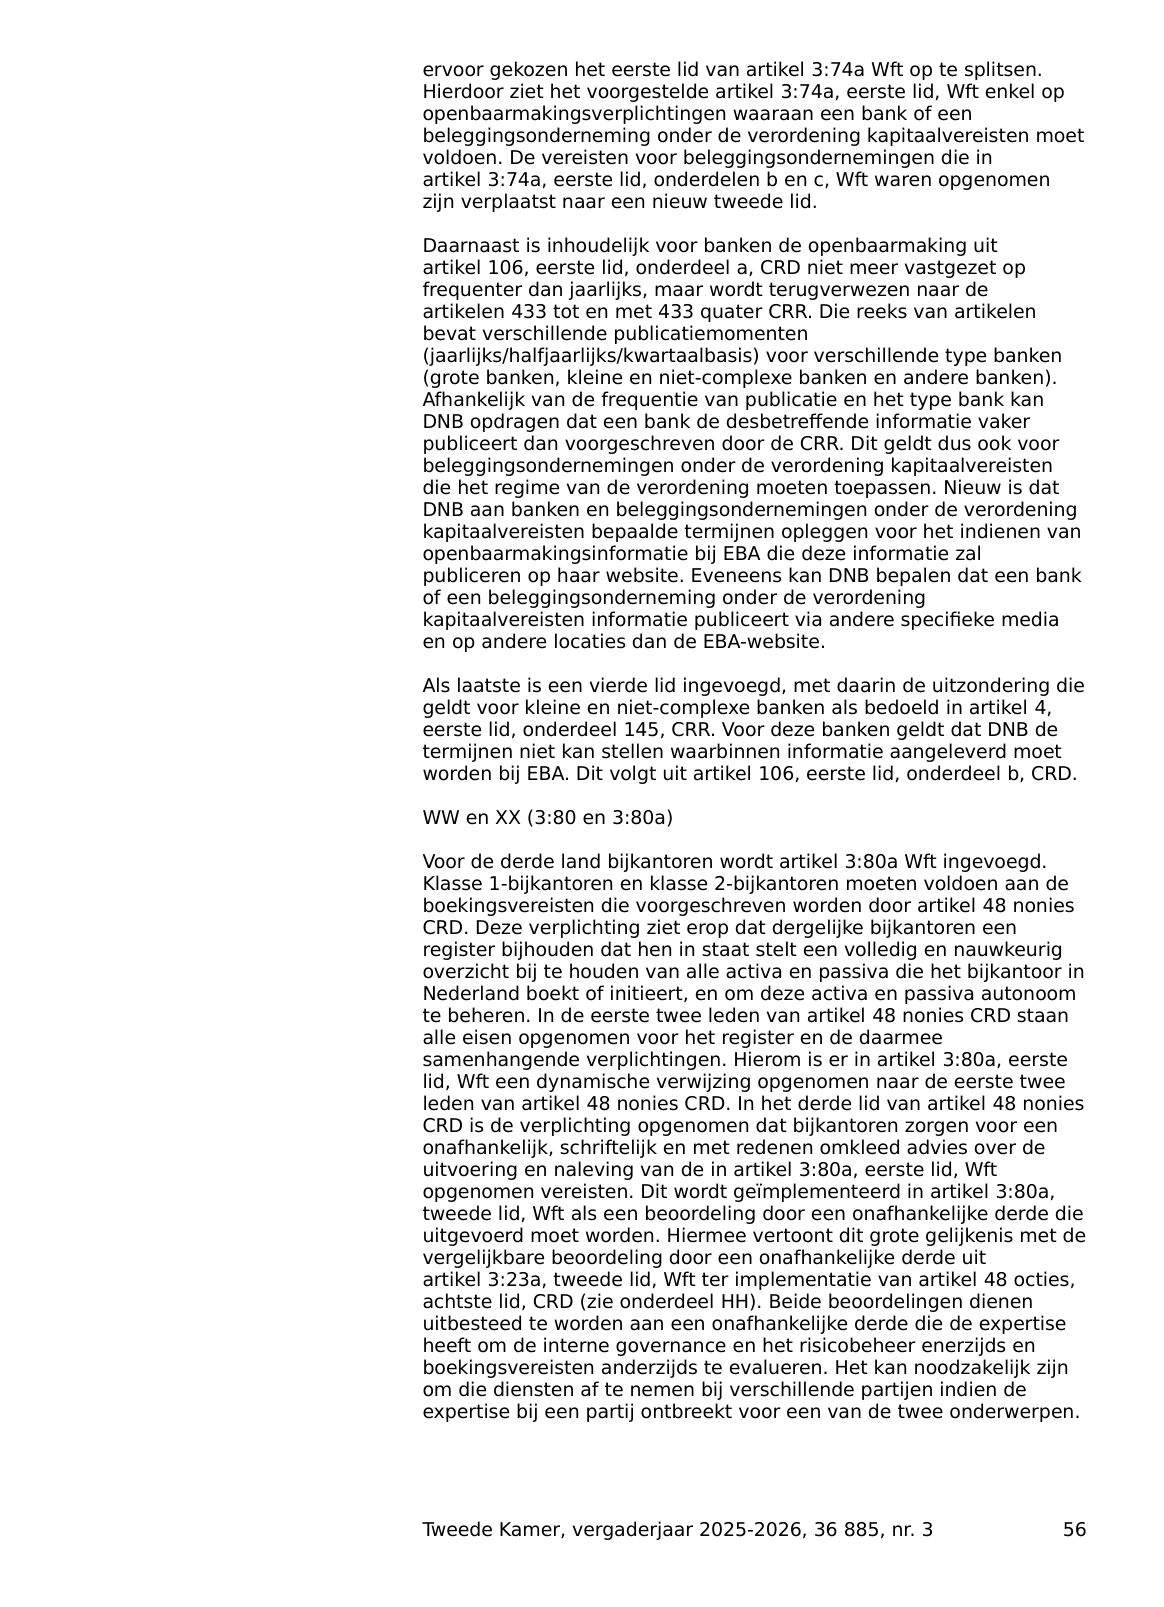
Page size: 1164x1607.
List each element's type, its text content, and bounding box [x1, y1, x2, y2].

text Voor de derde land bijkantoren wordt artikel 3:80a Wft ingevoegd. Klasse 1-bijkantoren en klasse 2-bijkantoren moeten voldoen aan de boekingsvereisten die voorgeschreven worden door artikel 48 nonies CRD. Deze verplichting ziet erop dat dergelijke bijkantoren een register bijhouden dat hen in staat stelt een volledig en nauwkeurig overzicht bij te houden van alle activa en passiva die het bijkantoor in Nederland boekt of initieert, en om deze activa en passiva autonoom te beheren. In de eerste twee leden van artikel 48 nonies CRD staan alle eisen opgenomen voor het register en de daarmee samenhangende verplichtingen. Hierom is er in artikel 3:80a, eerste lid, Wft een dynamische verwijzing opgenomen naar de eerste twee leden van artikel 48 nonies CRD. In het derde lid van artikel 48 nonies CRD is de verplichting opgenomen dat bijkantoren zorgen voor een onafhankelijk, schriftelijk en met redenen omkleed advies over de uitvoering en naleving van de in artikel 3:80a, eerste lid, Wft opgenomen vereisten. Dit wordt geïmplementeerd in artikel 3:80a, tweede lid, Wft als een beoordeling door een onafhankelijke derde die uitgevoerd moet worden. Hiermee vertoont dit grote gelijkenis met de vergelijkbare beoordeling door een onafhankelijke derde uit artikel 3:23a, tweede lid, Wft ter implementatie van artikel 48 octies, achtste lid, CRD (zie onderdeel HH). Beide beoordelingen dienen uitbesteed te worden aan een onafhankelijke derde die de expertise heeft om de interne governance en het risicobeheer enerzijds en boekingsvereisten anderzijds te evalueren. Het kan noodzakelijk zijn om die diensten af te nemen bij verschillende partijen indien de expertise bij een partij ontbreekt voor een van de twee onderwerpen. [422, 851, 1087, 1423]
text ervoor gekozen het eerste lid van artikel 3:74a Wft op te splitsen. Hierdoor ziet het voorgestelde artikel 3:74a, eerste lid, Wft enkel op openbaarmakingsverplichtingen waaraan een bank of een beleggingsonderneming onder de verordening kapitaalvereisten moet voldoen. De vereisten voor beleggingsondernemingen die in artikel 3:74a, eerste lid, onderdelen b en c, Wft waren opgenomen zijn verplaatst naar een nieuw tweede lid. [422, 59, 1087, 213]
subtitle WW en XX (3:80 en 3:80a) [422, 807, 1087, 829]
text Daarnaast is inhoudelijk voor banken de openbaarmaking uit artikel 106, eerste lid, onderdeel a, CRD niet meer vastgezet op frequenter dan jaarlijks, maar wordt terugverwezen naar de artikelen 433 tot en met 433 quater CRR. Die reeks van artikelen bevat verschillende publicatiemomenten (jaarlijks/halfjaarlijks/kwartaalbasis) voor verschillende type banken (grote banken, kleine en niet-complexe banken en andere banken). Afhankelijk van de frequentie van publicatie en het type bank kan DNB opdragen dat een bank de desbetreffende informatie vaker publiceert dan voorgeschreven door de CRR. Dit geldt dus ook voor beleggingsondernemingen onder de verordening kapitaalvereisten die het regime van de verordening moeten toepassen. Nieuw is dat DNB aan banken en beleggingsondernemingen onder de verordening kapitaalvereisten bepaalde termijnen opleggen voor het indienen van openbaarmakingsinformatie bij EBA die deze informatie zal publiceren op haar website. Eveneens kan DNB bepalen dat een bank of een beleggingsonderneming onder de verordening kapitaalvereisten informatie publiceert via andere specifieke media en op andere locaties dan de EBA-website. [422, 235, 1087, 653]
text Als laatste is een vierde lid ingevoegd, met daarin de uitzondering die geldt voor kleine en niet-complexe banken als bedoeld in artikel 4, eerste lid, onderdeel 145, CRR. Voor deze banken geldt dat DNB de termijnen niet kan stellen waarbinnen informatie aangeleverd moet worden bij EBA. Dit volgt uit artikel 106, eerste lid, onderdeel b, CRD. [422, 675, 1087, 785]
